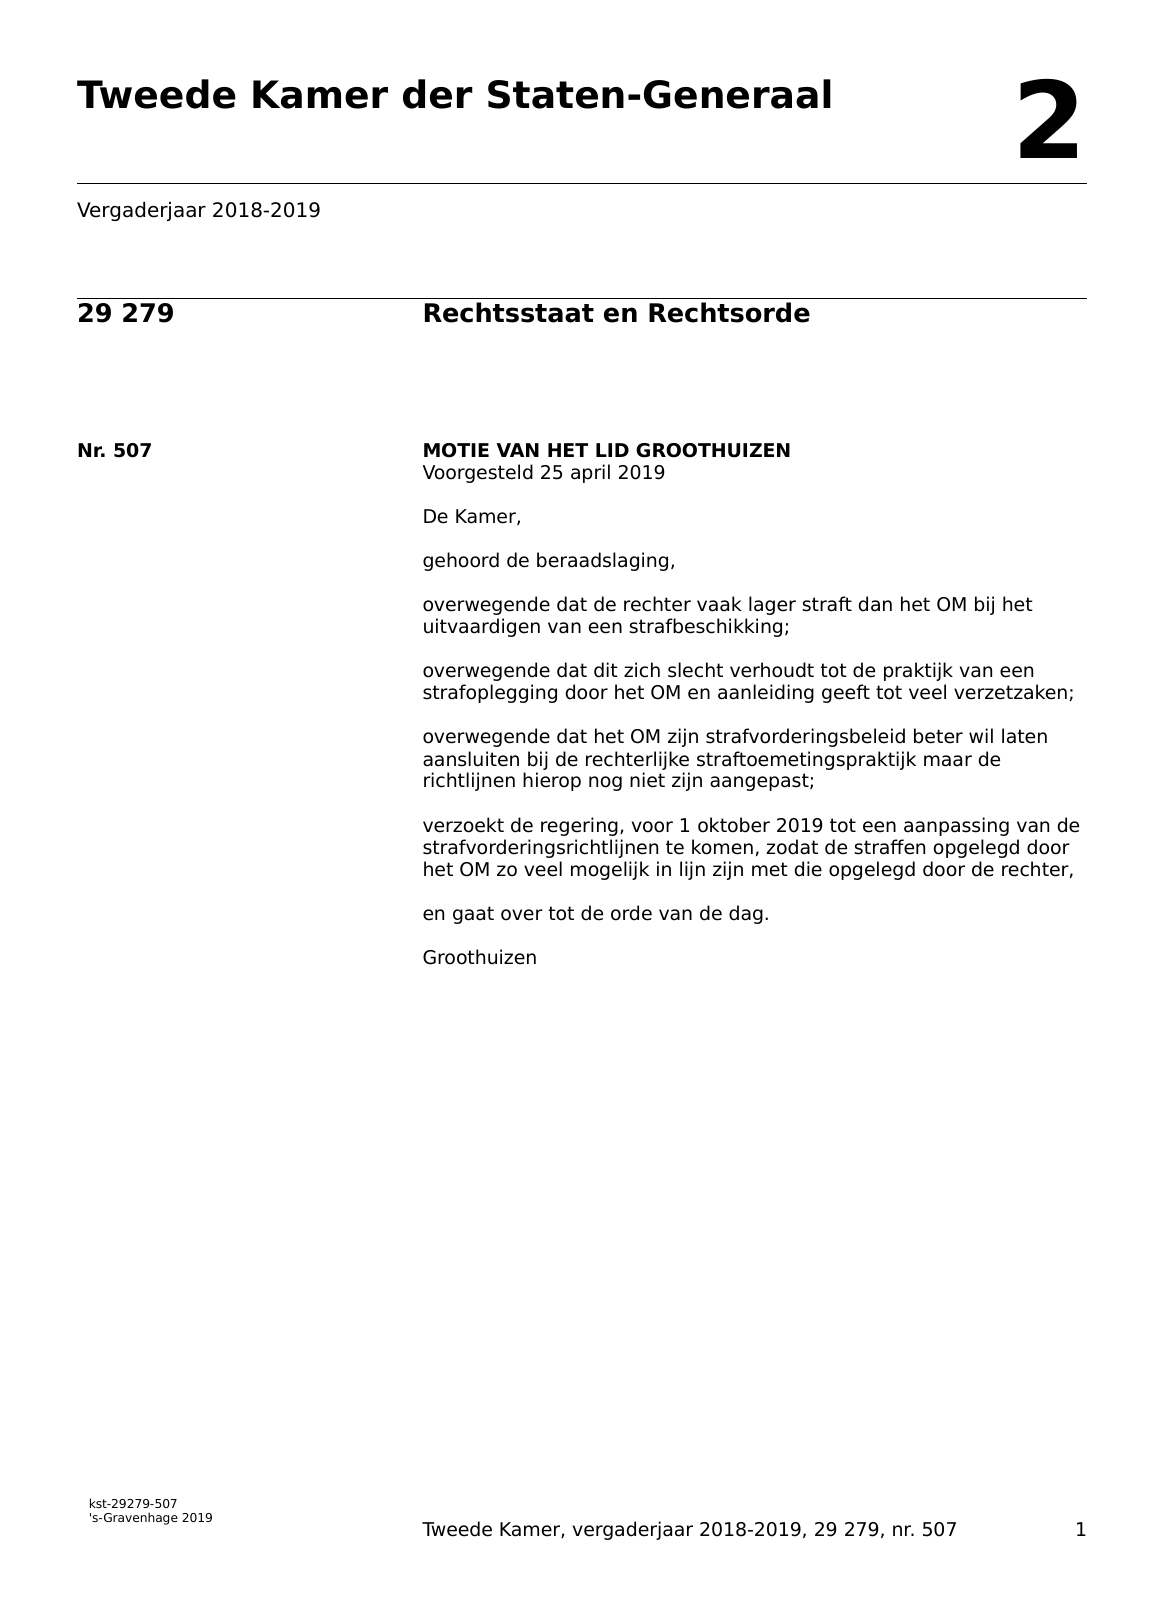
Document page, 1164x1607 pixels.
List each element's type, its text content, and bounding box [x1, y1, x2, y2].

table_header 2 [886, 59, 1087, 183]
text kst-29279-507 [88, 1497, 323, 1511]
subtitle Nr. 507 MOTIE VAN HET LID GROOTHUIZEN [77, 440, 1087, 462]
text overwegende dat dit zich slecht verhoudt tot de praktijk van een strafoplegging door het OM en aanleiding geeft tot veel verzetzaken; [422, 660, 1087, 704]
text Voorgesteld 25 april 2019 [422, 462, 1087, 484]
text Groothuizen [422, 947, 1087, 969]
text gehoord de beraadslaging, [422, 550, 1087, 572]
table_cell Vergaderjaar 2018-2019 [77, 184, 1087, 298]
subtitle 29 279 Rechtsstaat en Rechtsorde [77, 299, 1087, 329]
text 's-Gravenhage 2019 [88, 1511, 323, 1525]
text verzoekt de regering, voor 1 oktober 2019 tot een aanpassing van de strafvorderingsrichtlijnen te komen, zodat de straffen opgelegd door het OM zo veel mogelijk in lijn zijn met die opgelegd door de rechter, [422, 814, 1087, 881]
text overwegende dat het OM zijn strafvorderingsbeleid beter wil laten aansluiten bij de rechterlijke straftoemetingspraktijk maar de richtlijnen hierop nog niet zijn aangepast; [422, 726, 1087, 792]
text en gaat over tot de orde van de dag. [422, 903, 1087, 925]
text De Kamer, [422, 506, 1087, 528]
text overwegende dat de rechter vaak lager straft dan het OM bij het uitvaardigen van een strafbeschikking; [422, 594, 1087, 638]
table_header Tweede Kamer der Staten-Generaal [77, 59, 886, 183]
